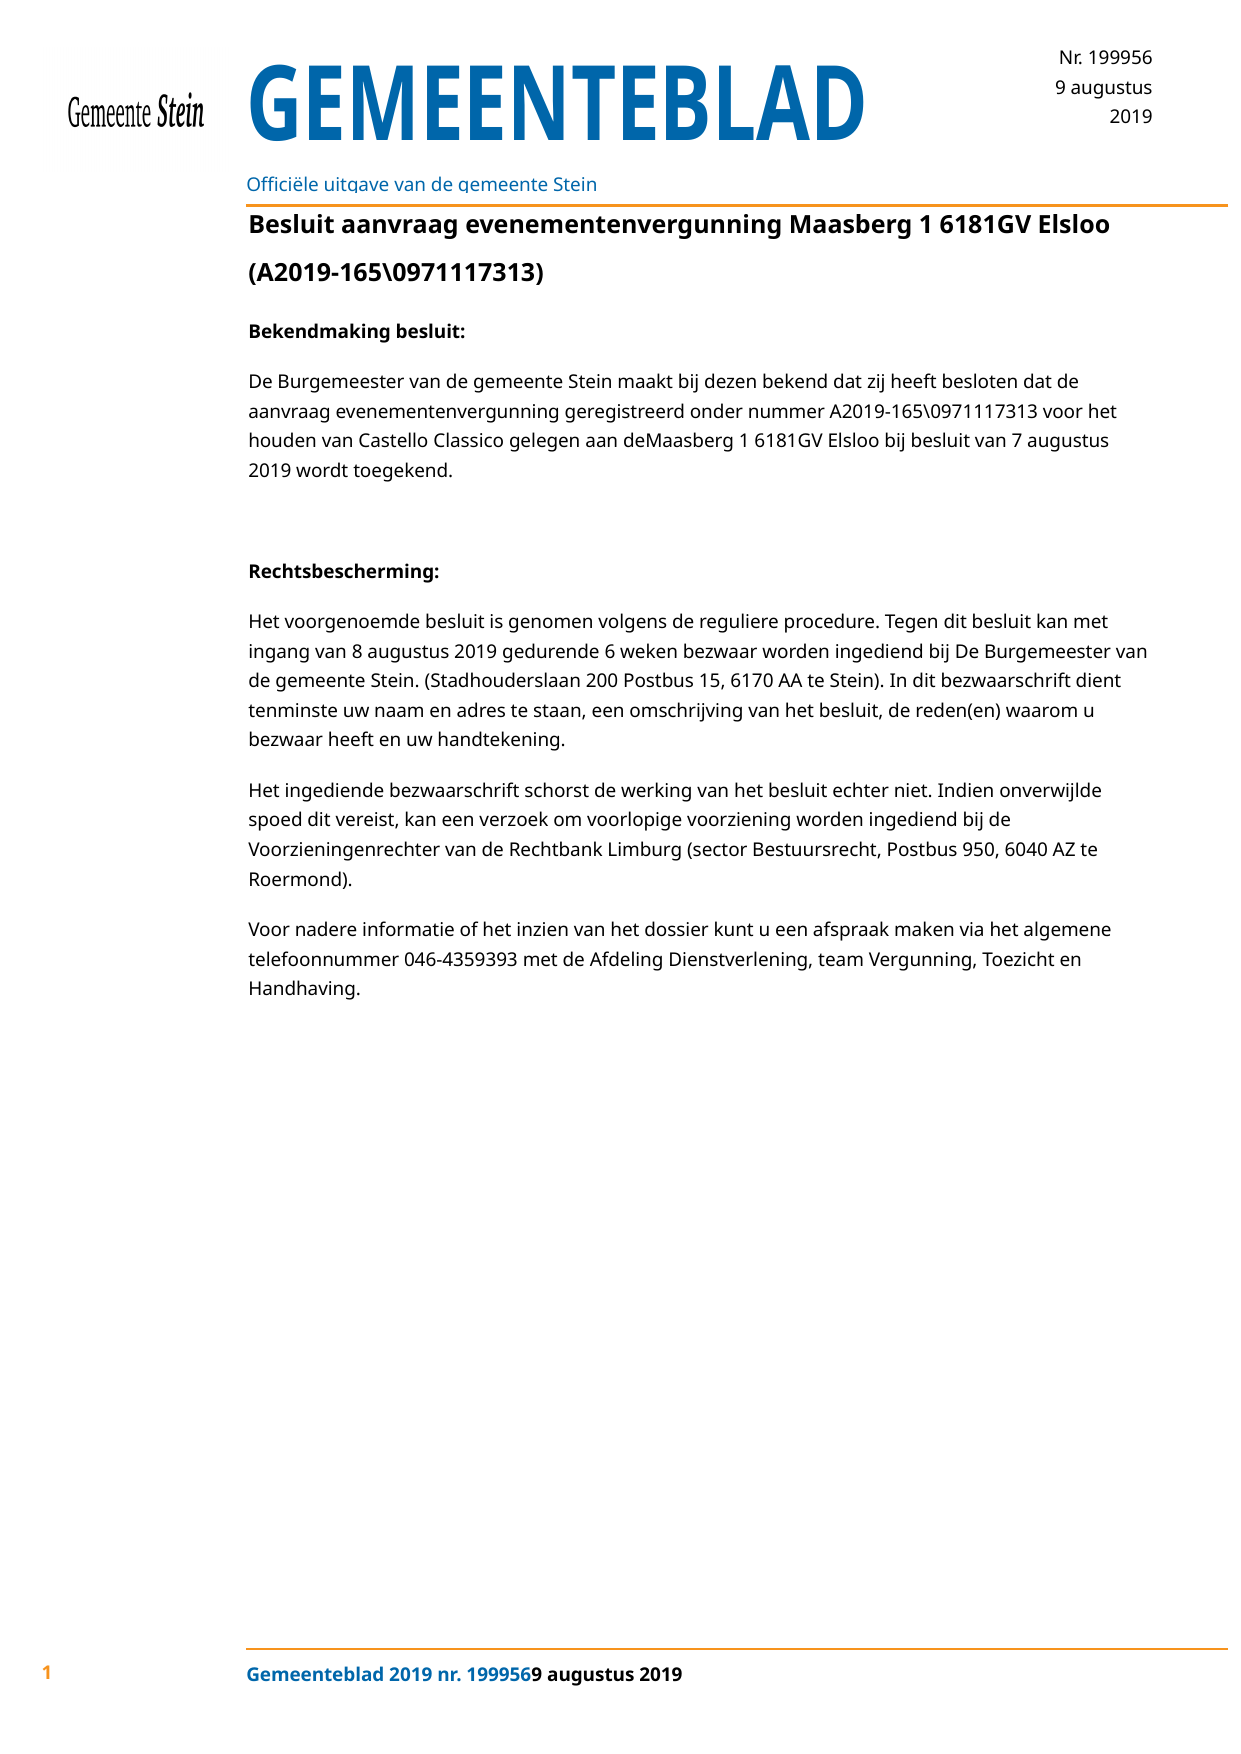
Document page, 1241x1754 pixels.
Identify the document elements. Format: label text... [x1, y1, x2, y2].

text De Burgemeester van de gemeente Stein maakt bij dezen bekend dat zij heeft besloten dat de aanvraag evenementenvergunning geregistreerd onder nummer A2019-165\0971117313 voor het houden van Castello Classico gelegen aan deMaasberg 1 6181GV Elsloo bij besluit van 7 augustus 2019 wordt toegekend. [248, 368, 1152, 483]
picture [41, 47, 231, 172]
text Het voorgenoemde besluit is genomen volgens de reguliere procedure. Tegen dit besluit kan met ingang van 8 augustus 2019 gedurende 6 weken bezwaar worden ingediend bij De Burgemeester van de gemeente Stein. (Stadhouderslaan 200 Postbus 15, 6170 AA te Stein). In dit bezwaarschrift dient tenminste uw naam en adres te staan, een omschrijving van het besluit, de reden(en) waarom u bezwaar heeft en uw handtekening. [248, 608, 1152, 752]
text Het ingediende bezwaarschrift schorst de werking van het besluit echter niet. Indien onverwijlde spoed dit vereist, kan een verzoek om voorlopige voorziening worden ingediend bij de Voorzieningenrechter van de Rechtbank Limburg (sector Bestuursrecht, Postbus 950, 6040 AZ te Roermond). [248, 777, 1152, 892]
text Rechtsbescherming: [248, 558, 1152, 584]
text Bekendmaking besluit: [248, 318, 1152, 344]
text Besluit aanvraag evenementenvergunning Maasberg 1 6181GV Elsloo (A2019-165\0971117313) [248, 207, 1152, 288]
text Voor nadere informatie of het inzien van het dossier kunt u een afspraak maken via het algemene telefoonnummer 046-4359393 met de Afdeling Dienstverlening, team Vergunning, Toezicht en Handhaving. [248, 916, 1152, 1001]
